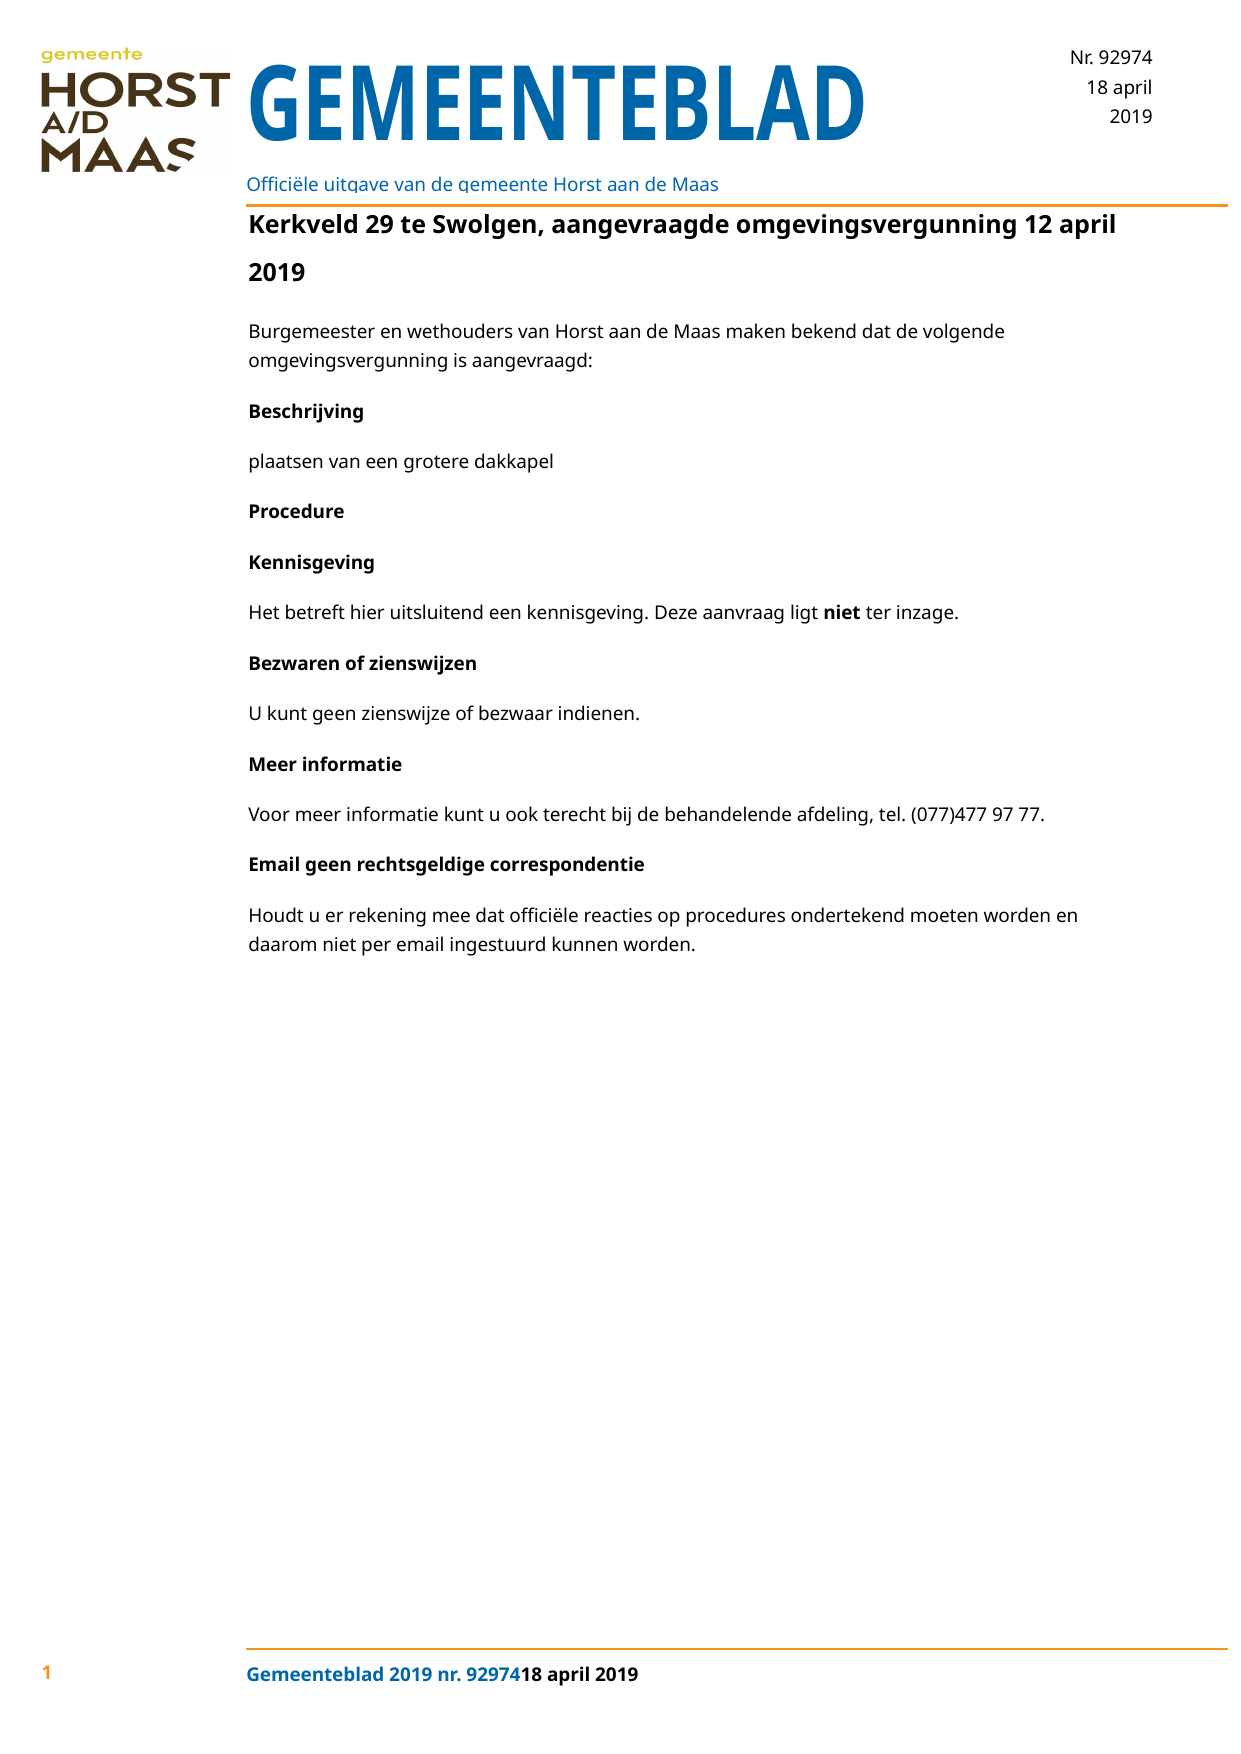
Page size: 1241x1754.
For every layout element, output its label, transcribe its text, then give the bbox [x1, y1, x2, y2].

text Procedure [248, 499, 1152, 524]
text plaatsen van een grotere dakkapel [248, 448, 1152, 474]
text Het betreft hier uitsluitend een kennisgeving. Deze aanvraag ligt niet ter inzage. [248, 599, 1152, 625]
text Beschrijving [248, 398, 1152, 424]
text Meer informatie [248, 751, 1152, 777]
text U kunt geen zienswijze of bezwaar indienen. [248, 700, 1152, 726]
text Voor meer informatie kunt u ook terecht bij de behandelende afdeling, tel. (077)477 97 77. [248, 801, 1152, 827]
text Email geen rechtsgeldige correspondentie [248, 852, 1152, 877]
text Kerkveld 29 te Swolgen, aangevraagde omgevingsvergunning 12 april 2019 [248, 207, 1152, 288]
text Burgemeester en wethouders van Horst aan de Maas maken bekend dat de volgende omgevingsvergunning is aangevraagd: [248, 318, 1152, 373]
picture [41, 47, 231, 172]
text Houdt u er rekening mee dat officiële reacties op procedures ondertekend moeten worden en daarom niet per email ingestuurd kunnen worden. [248, 902, 1152, 957]
text Bezwaren of zienswijzen [248, 650, 1152, 676]
text Kennisgeving [248, 549, 1152, 575]
